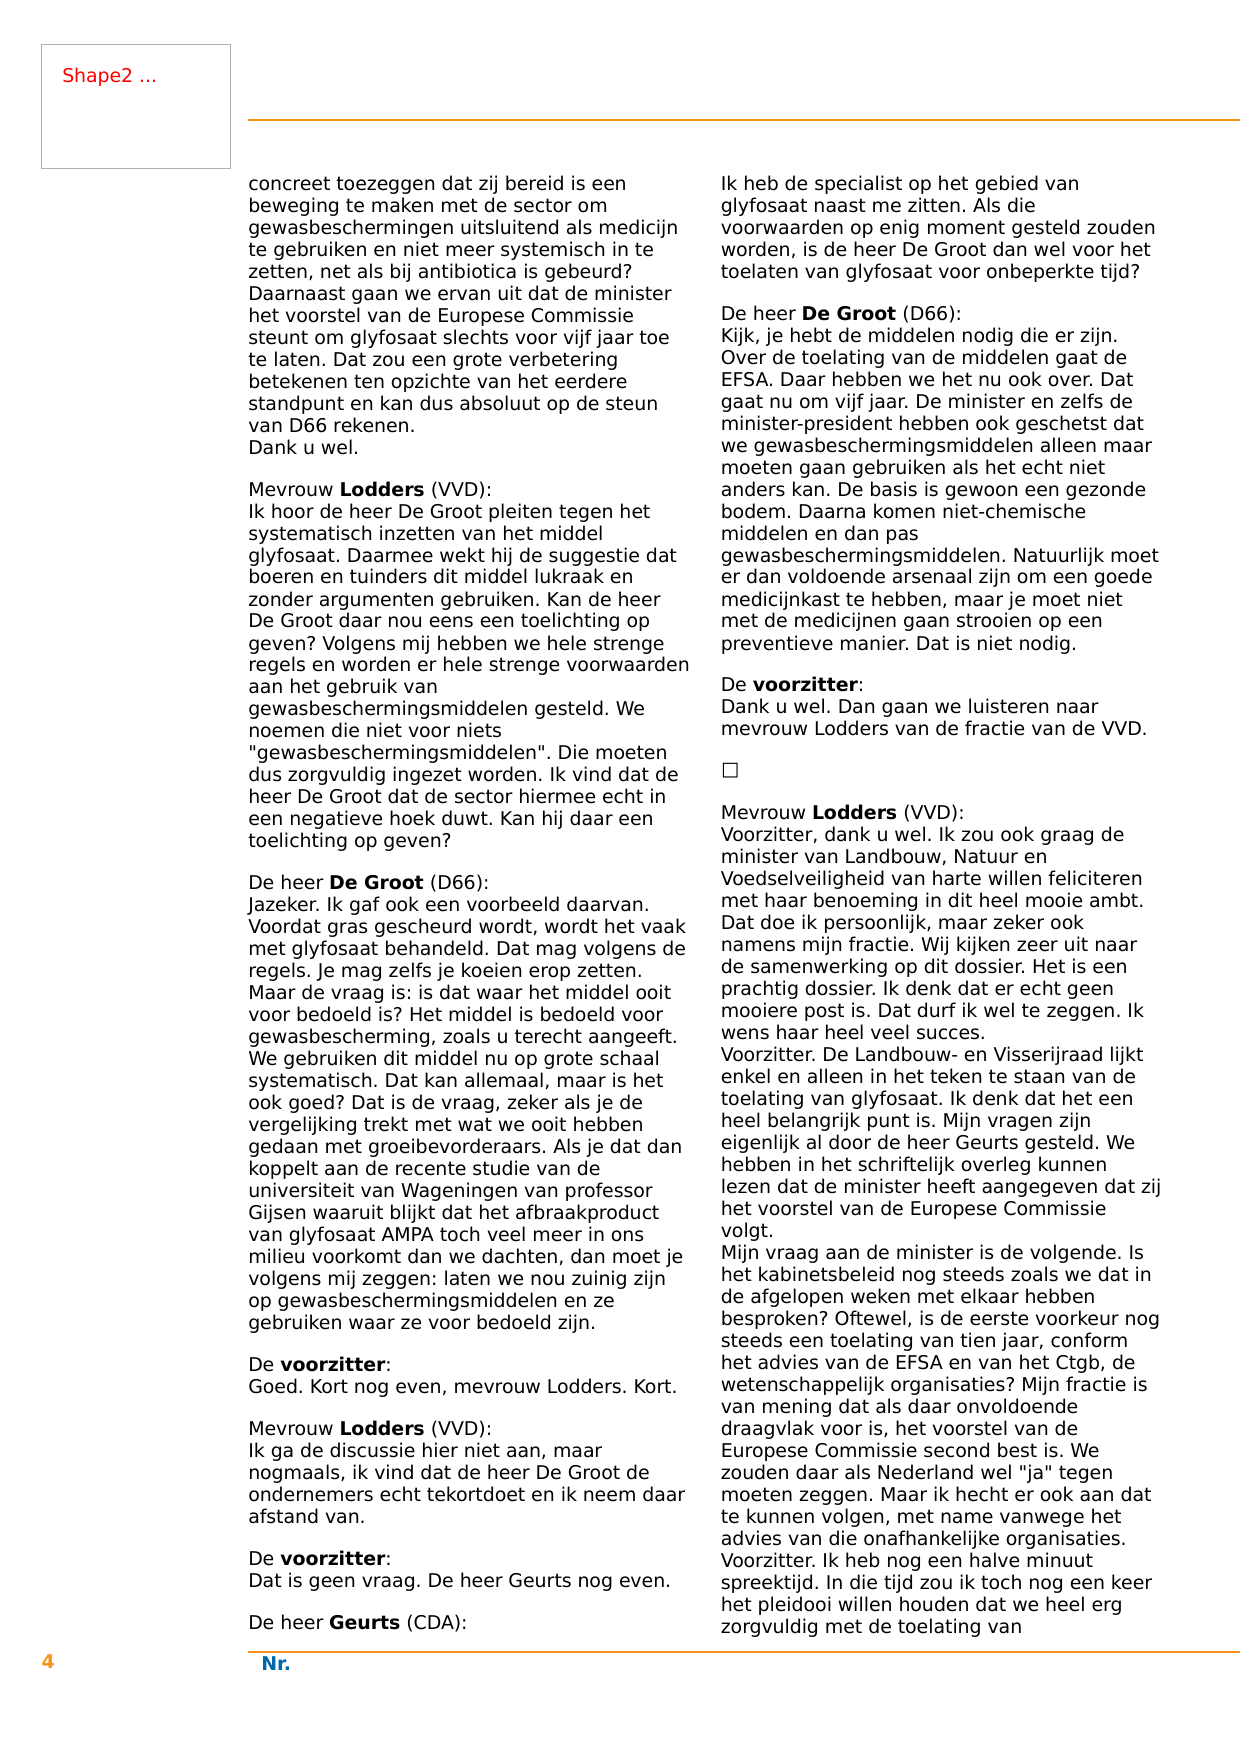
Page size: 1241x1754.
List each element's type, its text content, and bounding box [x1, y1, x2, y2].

text Dank u wel. Dan gaan we luisteren naar mevrouw Lodders van de fractie van de VVD. [721, 696, 1163, 740]
text Voorzitter. Ik heb nog een halve minuut spreektijd. In die tijd zou ik toch nog een keer het pleidooi willen houden dat we heel erg zorgvuldig met de toelating van [721, 1549, 1163, 1637]
text De heer De Groot (D66): [248, 872, 691, 894]
text Goed. Kort nog even, mevrouw Lodders. Kort. [248, 1376, 691, 1398]
text Mevrouw Lodders (VVD): [721, 802, 1163, 824]
text Ik ga de discussie hier niet aan, maar nogmaals, ik vind dat de heer De Groot de ondernemers echt tekortdoet en ik neem daar afstand van. [248, 1440, 691, 1528]
text Mijn vraag aan de minister is de volgende. Is het kabinetsbeleid nog steeds zoals we dat in de afgelopen weken met elkaar hebben besproken? Oftewel, is de eerste voorkeur nog steeds een toelating van tien jaar, conform het advies van de EFSA en van het Ctgb, de wetenschappelijk organisaties? Mijn fractie is van mening dat als daar onvoldoende draagvlak voor is, het voorstel van de Europese Commissie second best is. We zouden daar als Nederland wel "ja" tegen moeten zeggen. Maar ik hecht er ook aan dat te kunnen volgen, met name vanwege het advies van die onafhankelijke organisaties. [721, 1242, 1163, 1549]
text Mevrouw Lodders (VVD): [248, 1418, 691, 1440]
text Dank u wel. [248, 437, 691, 458]
text De voorzitter: [721, 674, 1163, 696]
text ⬜ [721, 760, 1163, 782]
text Ik hoor de heer De Groot pleiten tegen het systematisch inzetten van het middel glyfosaat. Daarmee wekt hij de suggestie dat boeren en tuinders dit middel lukraak en zonder argumenten gebruiken. Kan de heer De Groot daar nou eens een toelichting op geven? Volgens mij hebben we hele strenge regels en worden er hele strenge voorwaarden aan het gebruik van gewasbeschermingsmiddelen gesteld. We noemen die niet voor niets "gewasbeschermingsmiddelen". Die moeten dus zorgvuldig ingezet worden. Ik vind dat de heer De Groot dat de sector hiermee echt in een negatieve hoek duwt. Kan hij daar een toelichting op geven? [248, 501, 691, 852]
text Daarnaast gaan we ervan uit dat de minister het voorstel van de Europese Commissie steunt om glyfosaat slechts voor vijf jaar toe te laten. Dat zou een grote verbetering betekenen ten opzichte van het eerdere standpunt en kan dus absoluut op de steun van D66 rekenen. [248, 283, 691, 437]
text De heer De Groot (D66): [721, 303, 1163, 325]
text Jazeker. Ik gaf ook een voorbeeld daarvan. Voordat gras gescheurd wordt, wordt het vaak met glyfosaat behandeld. Dat mag volgens de regels. Je mag zelfs je koeien erop zetten. Maar de vraag is: is dat waar het middel ooit voor bedoeld is? Het middel is bedoeld voor gewasbescherming, zoals u terecht aangeeft. We gebruiken dit middel nu op grote schaal systematisch. Dat kan allemaal, maar is het ook goed? Dat is de vraag, zeker als je de vergelijking trekt met wat we ooit hebben gedaan met groeibevorderaars. Als je dat dan koppelt aan de recente studie van de universiteit van Wageningen van professor Gijsen waaruit blijkt dat het afbraakproduct van glyfosaat AMPA toch veel meer in ons milieu voorkomt dan we dachten, dan moet je volgens mij zeggen: laten we nou zuinig zijn op gewasbeschermingsmiddelen en ze gebruiken waar ze voor bedoeld zijn. [248, 894, 691, 1334]
text De voorzitter: [248, 1548, 691, 1569]
text Ik heb de specialist op het gebied van glyfosaat naast me zitten. Als die voorwaarden op enig moment gesteld zouden worden, is de heer De Groot dan wel voor het toelaten van glyfosaat voor onbeperkte tijd? [721, 173, 1163, 283]
text concreet toezeggen dat zij bereid is een beweging te maken met de sector om gewasbeschermingen uitsluitend als medicijn te gebruiken en niet meer systemisch in te zetten, net als bij antibiotica is gebeurd? [248, 173, 691, 283]
text Voorzitter, dank u wel. Ik zou ook graag de minister van Landbouw, Natuur en Voedselveiligheid van harte willen feliciteren met haar benoeming in dit heel mooie ambt. Dat doe ik persoonlijk, maar zeker ook namens mijn fractie. Wij kijken zeer uit naar de samenwerking op dit dossier. Het is een prachtig dossier. Ik denk dat er echt geen mooiere post is. Dat durf ik wel te zeggen. Ik wens haar heel veel succes. [721, 824, 1163, 1044]
text De heer Geurts (CDA): [248, 1612, 691, 1633]
text Dat is geen vraag. De heer Geurts nog even. [248, 1569, 691, 1592]
text Voorzitter. De Landbouw- en Visserijraad lijkt enkel en alleen in het teken te staan van de toelating van glyfosaat. Ik denk dat het een heel belangrijk punt is. Mijn vragen zijn eigenlijk al door de heer Geurts gesteld. We hebben in het schriftelijk overleg kunnen lezen dat de minister heeft aangegeven dat zij het voorstel van de Europese Commissie volgt. [721, 1044, 1163, 1242]
text Mevrouw Lodders (VVD): [248, 478, 691, 501]
text Kijk, je hebt de middelen nodig die er zijn. Over de toelating van de middelen gaat de EFSA. Daar hebben we het nu ook over. Dat gaat nu om vijf jaar. De minister en zelfs de minister-president hebben ook geschetst dat we gewasbeschermingsmiddelen alleen maar moeten gaan gebruiken als het echt niet anders kan. De basis is gewoon een gezonde bodem. Daarna komen niet-chemische middelen en dan pas gewasbeschermingsmiddelen. Natuurlijk moet er dan voldoende arsenaal zijn om een goede medicijnkast te hebben, maar je moet niet met de medicijnen gaan strooien op een preventieve manier. Dat is niet nodig. [721, 325, 1163, 654]
text De voorzitter: [248, 1354, 691, 1376]
